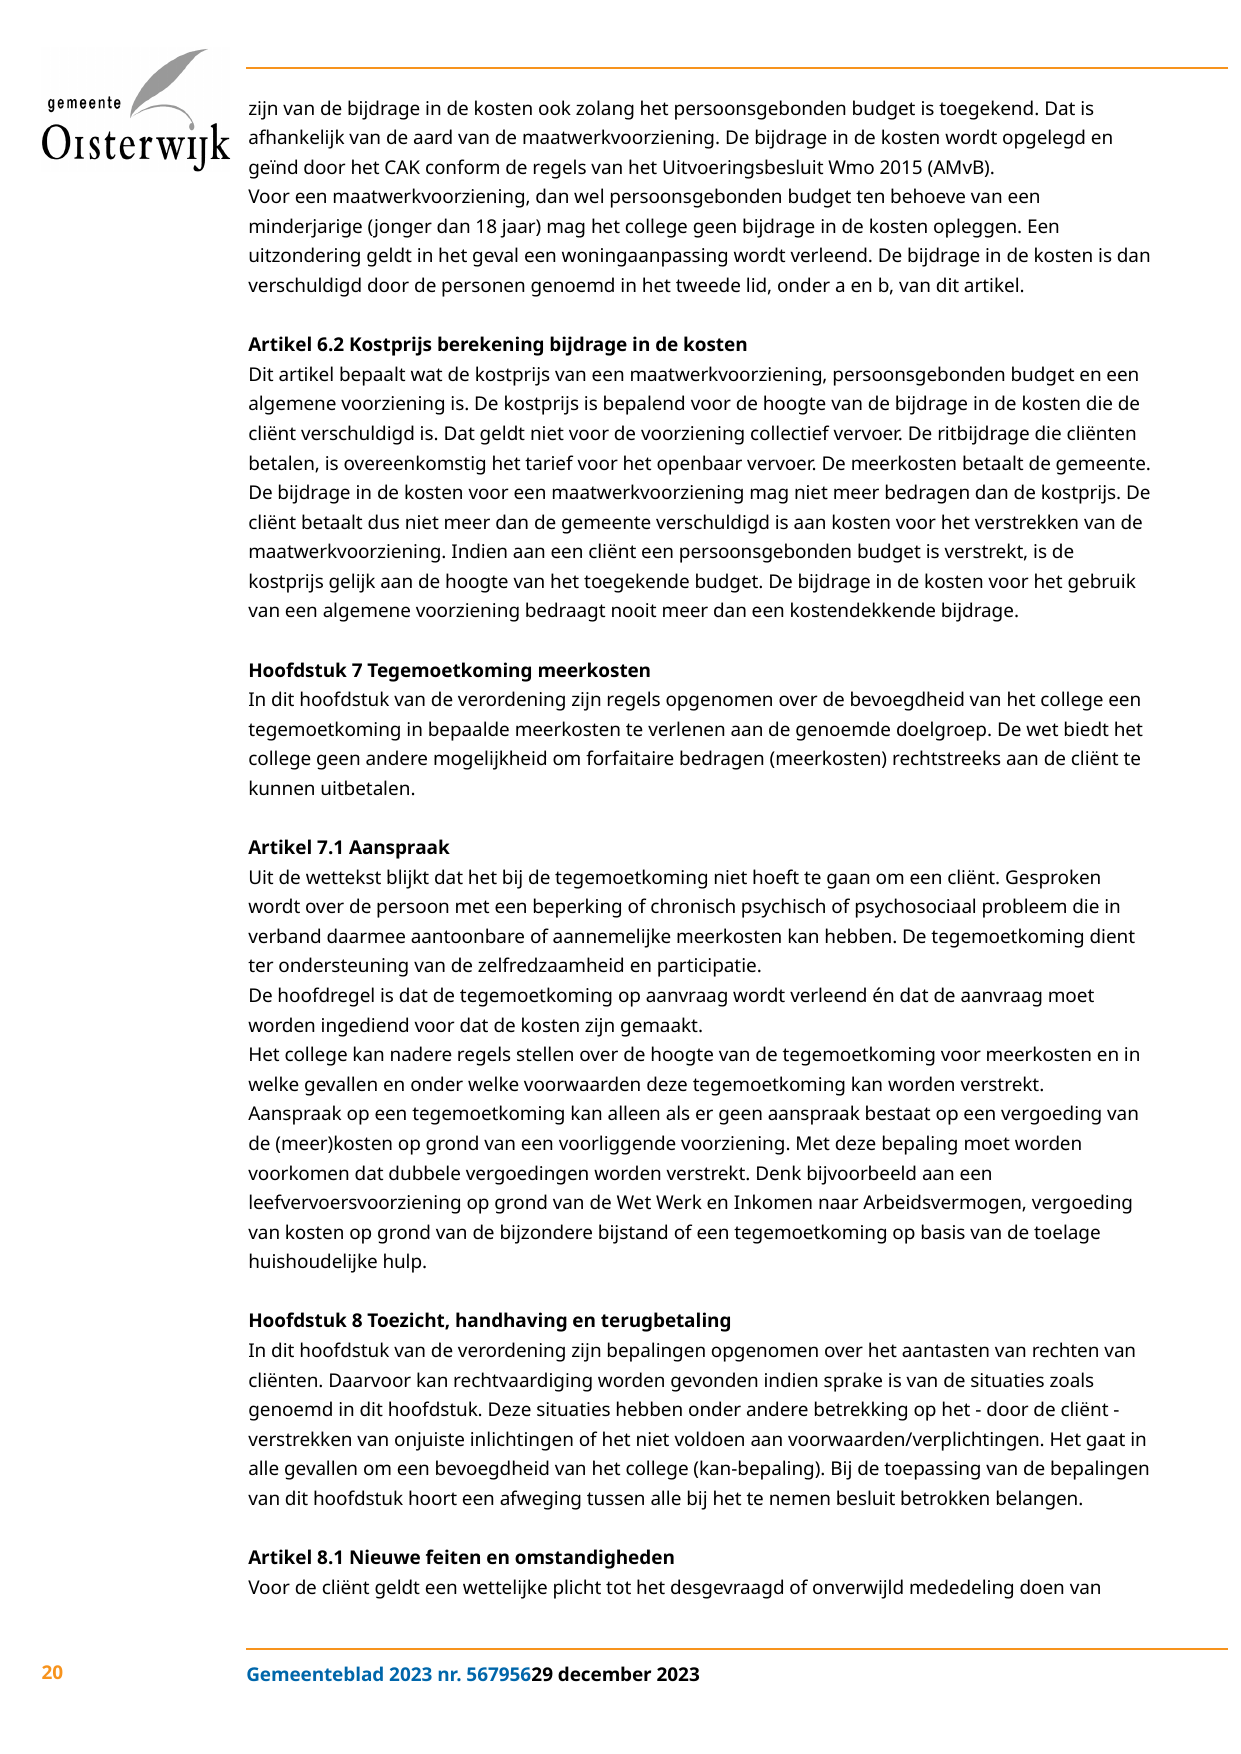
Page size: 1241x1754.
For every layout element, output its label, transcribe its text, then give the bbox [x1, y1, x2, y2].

text Voor een maatwerkvoorziening, dan wel persoonsgebonden budget ten behoeve van een minderjarige (jonger dan 18 jaar) mag het college geen bijdrage in de kosten opleggen. Een uitzondering geldt in het geval een woningaanpassing wordt verleend. De bijdrage in de kosten is dan verschuldigd door de personen genoemd in het tweede lid, onder a en b, van dit artikel. [248, 183, 1152, 298]
text Het college kan nadere regels stellen over de hoogte van de tegemoetkoming voor meerkosten en in welke gevallen en onder welke voorwaarden deze tegemoetkoming kan worden verstrekt. [248, 1041, 1152, 1097]
text Hoofdstuk 8 Toezicht, handhaving en terugbetaling [248, 1308, 1152, 1333]
picture [41, 47, 231, 172]
text Voor de cliënt geldt een wettelijke plicht tot het desgevraagd of onverwijld mededeling doen van [248, 1574, 1152, 1600]
text Aanspraak op een tegemoetkoming kan alleen als er geen aanspraak bestaat op een vergoeding van de (meer)kosten op grond van een voorliggende voorziening. Met deze bepaling moet worden voorkomen dat dubbele vergoedingen worden verstrekt. Denk bijvoorbeeld aan een leefvervoersvoorziening op grond van de Wet Werk en Inkomen naar Arbeidsvermogen, vergoeding van kosten op grond van de bijzondere bijstand of een tegemoetkoming op basis van de toelage huishoudelijke hulp. [248, 1101, 1152, 1274]
text De bijdrage in de kosten voor een maatwerkvoorziening mag niet meer bedragen dan de kostprijs. De cliënt betaalt dus niet meer dan de gemeente verschuldigd is aan kosten voor het verstrekken van de maatwerkvoorziening. Indien aan een cliënt een persoonsgebonden budget is verstrekt, is de kostprijs gelijk aan de hoogte van het toegekende budget. De bijdrage in de kosten voor het gebruik van een algemene voorziening bedraagt nooit meer dan een kostendekkende bijdrage. [248, 479, 1152, 623]
text In dit hoofdstuk van de verordening zijn regels opgenomen over de bevoegdheid van het college een tegemoetkoming in bepaalde meerkosten te verlenen aan de genoemde doelgroep. De wet biedt het college geen andere mogelijkheid om forfaitaire bedragen (meerkosten) rechtstreeks aan de cliënt te kunnen uitbetalen. [248, 686, 1152, 801]
text Uit de wettekst blijkt dat het bij de tegemoetkoming niet hoeft te gaan om een cliënt. Gesproken wordt over de persoon met een beperking of chronisch psychisch of psychosociaal probleem die in verband daarmee aantoonbare of aannemelijke meerkosten kan hebben. De tegemoetkoming dient ter ondersteuning van de zelfredzaamheid en participatie. [248, 864, 1152, 978]
text In dit hoofdstuk van de verordening zijn bepalingen opgenomen over het aantasten van rechten van cliënten. Daarvoor kan rechtvaardiging worden gevonden indien sprake is van de situaties zoals genoemd in dit hoofdstuk. Deze situaties hebben onder andere betrekking op het - door de cliënt - verstrekken van onjuiste inlichtingen of het niet voldoen aan voorwaarden/verplichtingen. Het gaat in alle gevallen om een bevoegdheid van het college (kan-bepaling). Bij de toepassing van de bepalingen van dit hoofdstuk hoort een afweging tussen alle bij het te nemen besluit betrokken belangen. [248, 1337, 1152, 1511]
text Artikel 6.2 Kostprijs berekening bijdrage in de kosten [248, 331, 1152, 357]
text Artikel 7.1 Aanspraak [248, 834, 1152, 860]
text Hoofdstuk 7 Tegemoetkoming meerkosten [248, 657, 1152, 683]
text zijn van de bijdrage in de kosten ook zolang het persoonsgebonden budget is toegekend. Dat is afhankelijk van de aard van de maatwerkvoorziening. De bijdrage in de kosten wordt opgelegd en geïnd door het CAK conform de regels van het Uitvoeringsbesluit Wmo 2015 (AMvB). [248, 95, 1152, 180]
text Artikel 8.1 Nieuwe feiten en omstandigheden [248, 1544, 1152, 1570]
text Dit artikel bepaalt wat de kostprijs van een maatwerkvoorziening, persoonsgebonden budget en een algemene voorziening is. De kostprijs is bepalend voor de hoogte van de bijdrage in de kosten die de cliënt verschuldigd is. Dat geldt niet voor de voorziening collectief vervoer. De ritbijdrage die cliënten betalen, is overeenkomstig het tarief voor het openbaar vervoer. De meerkosten betaalt de gemeente. [248, 361, 1152, 476]
text De hoofdregel is dat de tegemoetkoming op aanvraag wordt verleend én dat de aanvraag moet worden ingediend voor dat de kosten zijn gemaakt. [248, 982, 1152, 1038]
